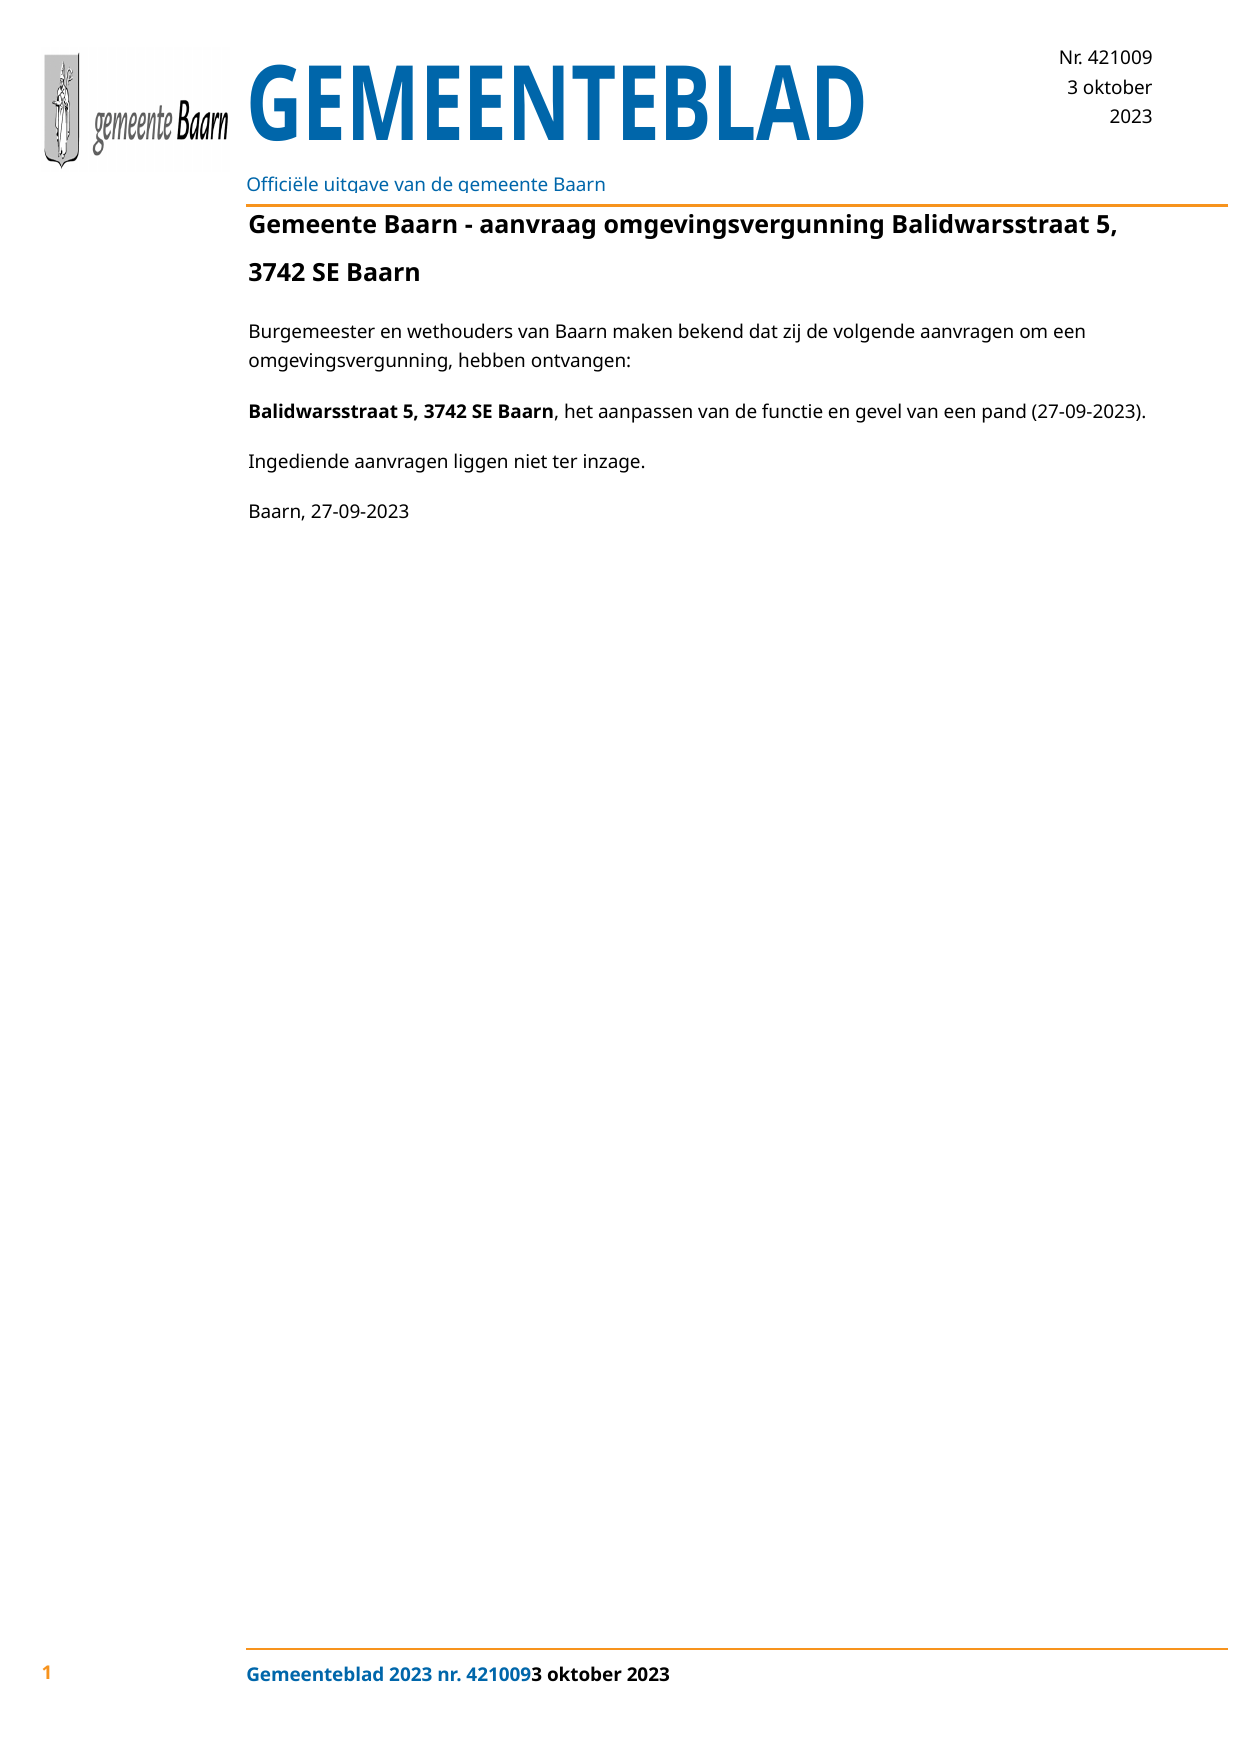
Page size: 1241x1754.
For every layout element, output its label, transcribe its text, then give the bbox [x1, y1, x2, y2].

picture [41, 47, 231, 172]
text Balidwarsstraat 5, 3742 SE Baarn, het aanpassen van de functie en gevel van een pand (27-09-2023). [248, 398, 1152, 424]
text Gemeente Baarn - aanvraag omgevingsvergunning Balidwarsstraat 5, 3742 SE Baarn [248, 207, 1152, 288]
text Burgemeester en wethouders van Baarn maken bekend dat zij de volgende aanvragen om een omgevingsvergunning, hebben ontvangen: [248, 318, 1152, 373]
text Ingediende aanvragen liggen niet ter inzage. [248, 448, 1152, 474]
text Baarn, 27-09-2023 [248, 499, 1152, 524]
